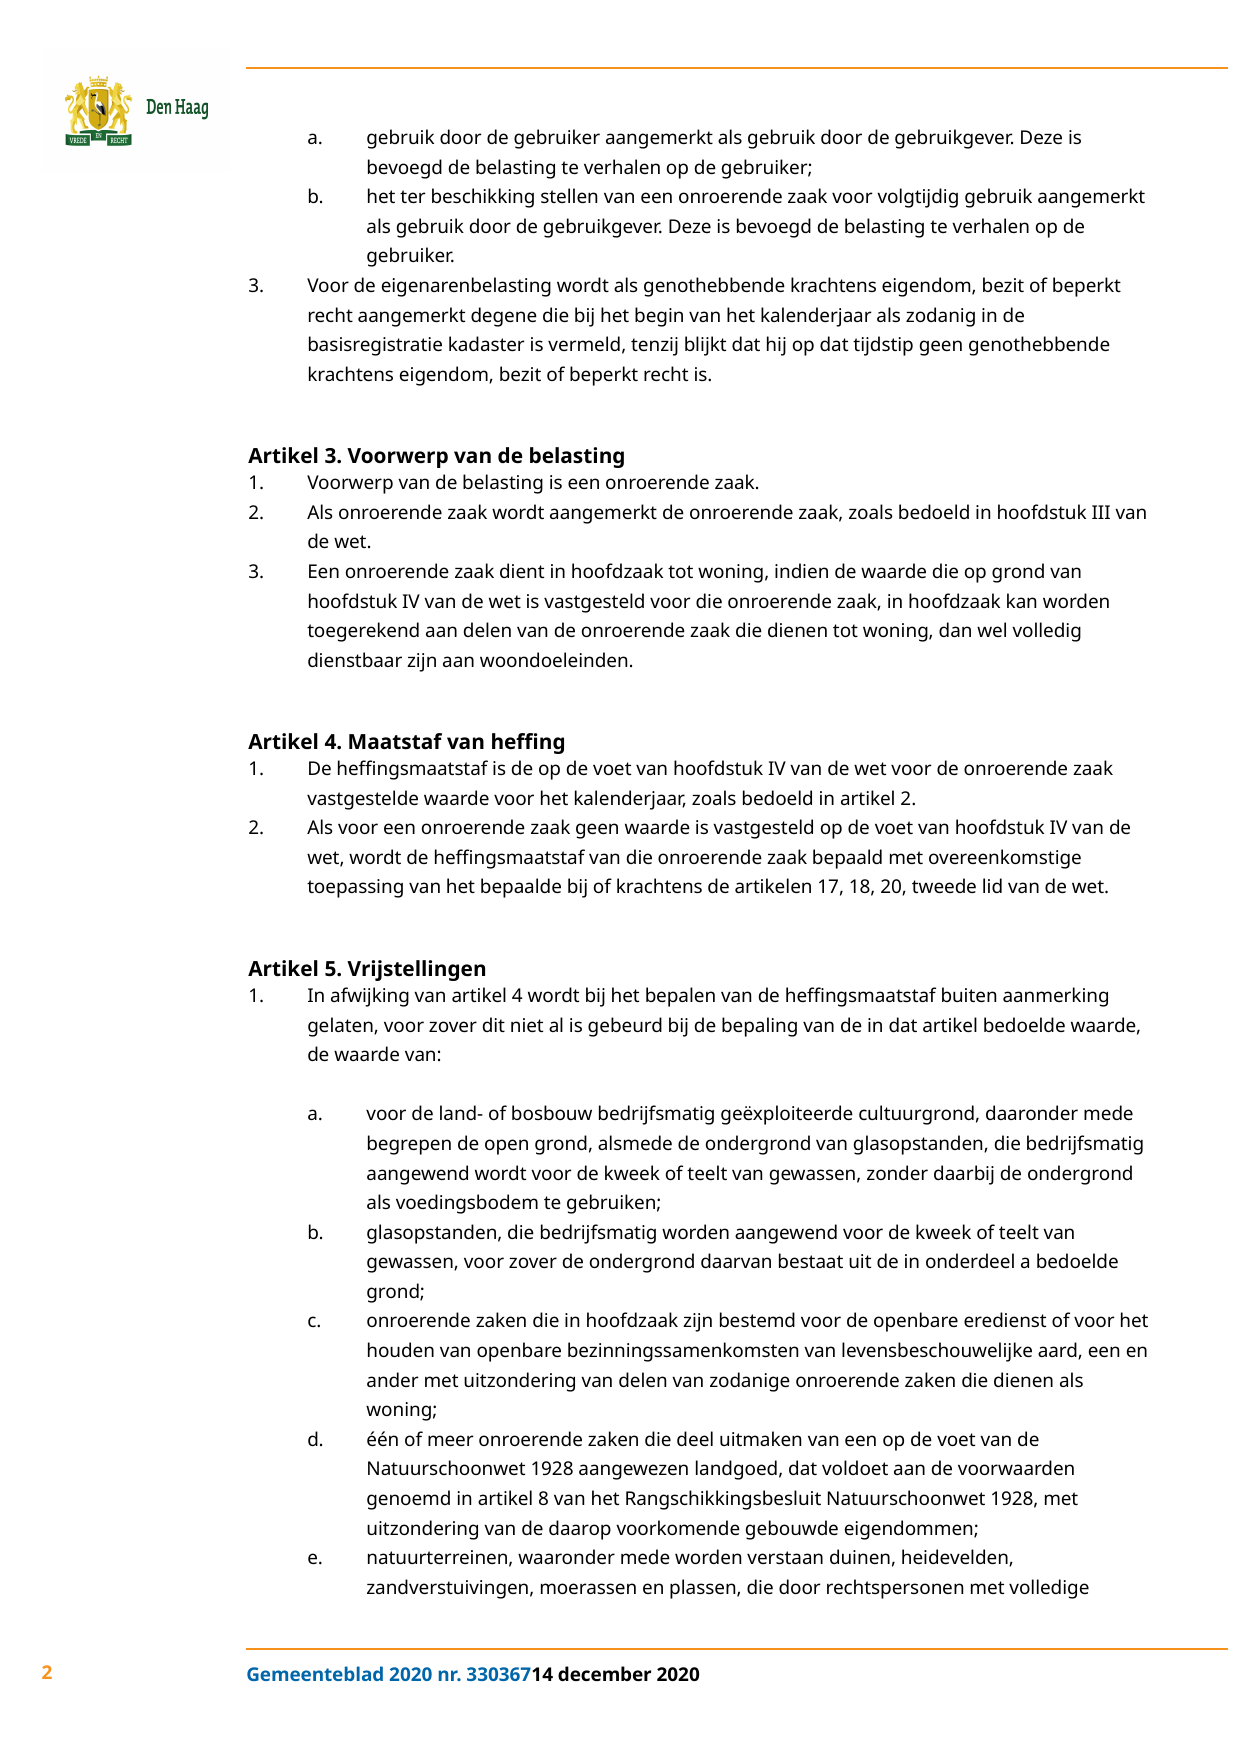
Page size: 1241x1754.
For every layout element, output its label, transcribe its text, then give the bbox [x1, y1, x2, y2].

list Voorwerp van de belasting is een onroerende zaak. [248, 469, 1152, 495]
list natuurterreinen, waaronder mede worden verstaan duinen, heidevelden, zandverstuivingen, moerassen en plassen, die door rechtspersonen met volledige [307, 1544, 1152, 1599]
list In afwijking van artikel 4 wordt bij het bepalen van de heffingsmaatstaf buiten aanmerking gelaten, voor zover dit niet al is gebeurd bij de bepaling van de in dat artikel bedoelde waarde, de waarde van: [248, 982, 1152, 1067]
list gebruik door de gebruiker aangemerkt als gebruik door de gebruikgever. Deze is bevoegd de belasting te verhalen op de gebruiker; [307, 124, 1152, 180]
list De heffingsmaatstaf is de op de voet van hoofdstuk IV van de wet voor de onroerende zaak vastgestelde waarde voor het kalenderjaar, zoals bedoeld in artikel 2. [248, 755, 1152, 811]
text Artikel 5. Vrijstellingen [248, 954, 1152, 982]
list Als onroerende zaak wordt aangemerkt de onroerende zaak, zoals bedoeld in hoofdstuk III van de wet. [248, 499, 1152, 554]
text Artikel 3. Voorwerp van de belasting [248, 441, 1152, 469]
list onroerende zaken die in hoofdzaak zijn bestemd voor de openbare eredienst of voor het houden van openbare bezinningssamenkomsten van levensbeschouwelijke aard, een en ander met uitzondering van delen van zodanige onroerende zaken die dienen als woning; [307, 1308, 1152, 1422]
list Voor de eigenarenbelasting wordt als genothebbende krachtens eigendom, bezit of beperkt recht aangemerkt degene die bij het begin van het kalenderjaar als zodanig in de basisregistratie kadaster is vermeld, tenzij blijkt dat hij op dat tijdstip geen genothebbende krachtens eigendom, bezit of beperkt recht is. [248, 272, 1152, 387]
list één of meer onroerende zaken die deel uitmaken van een op de voet van de Natuurschoonwet 1928 aangewezen landgoed, dat voldoet aan de voorwaarden genoemd in artikel 8 van het Rangschikkingsbesluit Natuurschoonwet 1928, met uitzondering van de daarop voorkomende gebouwde eigendommen; [307, 1426, 1152, 1540]
list Als voor een onroerende zaak geen waarde is vastgesteld op de voet van hoofdstuk IV van de wet, wordt de heffingsmaatstaf van die onroerende zaak bepaald met overeenkomstige toepassing van het bepaalde bij of krachtens de artikelen 17, 18, 20, tweede lid van de wet. [248, 814, 1152, 899]
picture [41, 47, 231, 172]
list Een onroerende zaak dient in hoofdzaak tot woning, indien de waarde die op grond van hoofdstuk IV van de wet is vastgesteld voor die onroerende zaak, in hoofdzaak kan worden toegerekend aan delen van de onroerende zaak die dienen tot woning, dan wel volledig dienstbaar zijn aan woondoeleinden. [248, 558, 1152, 673]
text Artikel 4. Maatstaf van heffing [248, 727, 1152, 755]
list het ter beschikking stellen van een onroerende zaak voor volgtijdig gebruik aangemerkt als gebruik door de gebruikgever. Deze is bevoegd de belasting te verhalen op de gebruiker. [307, 183, 1152, 268]
list glasopstanden, die bedrijfsmatig worden aangewend voor de kweek of teelt van gewassen, voor zover de ondergrond daarvan bestaat uit de in onderdeel a bedoelde grond; [307, 1219, 1152, 1304]
list voor de land- of bosbouw bedrijfsmatig geëxploiteerde cultuurgrond, daaronder mede begrepen de open grond, alsmede de ondergrond van glasopstanden, die bedrijfsmatig aangewend wordt voor de kweek of teelt van gewassen, zonder daarbij de ondergrond als voedingsbodem te gebruiken; [307, 1101, 1152, 1215]
